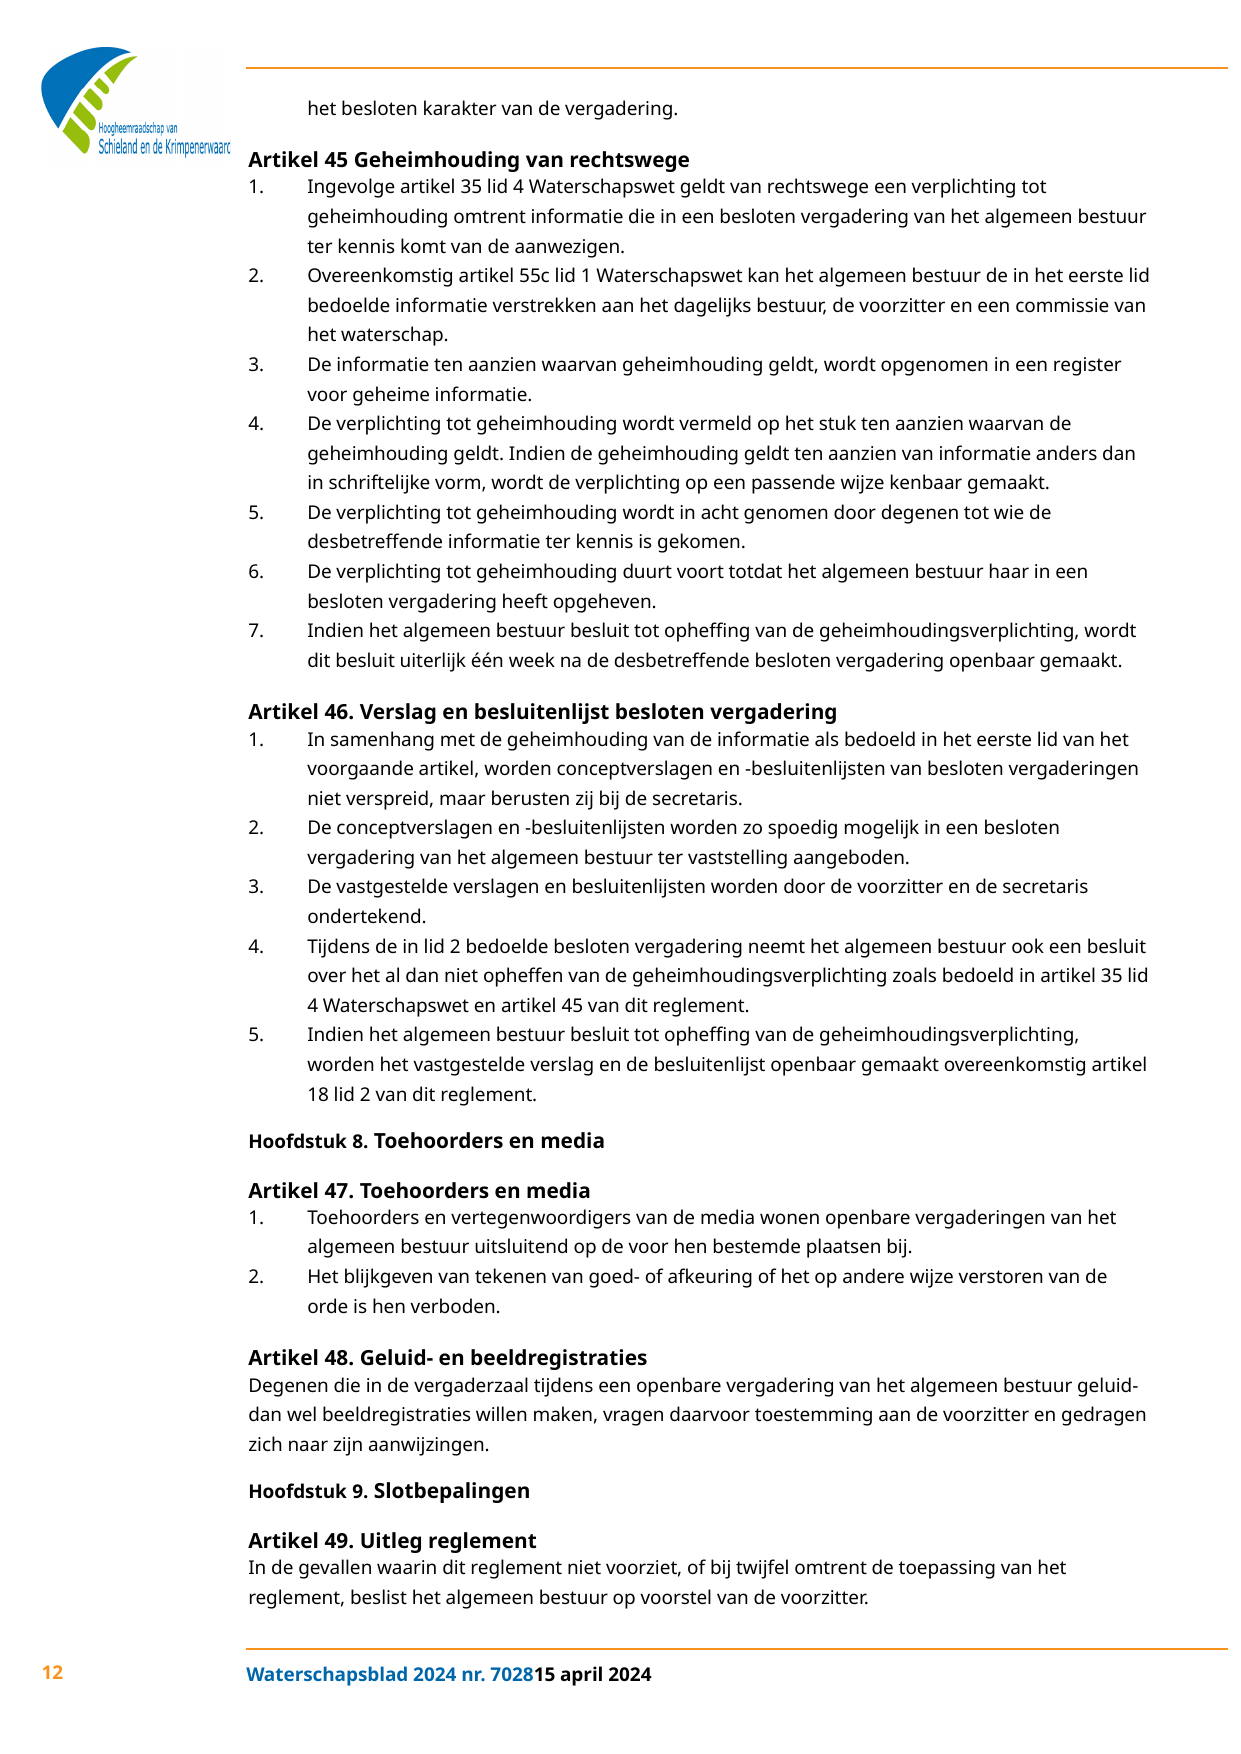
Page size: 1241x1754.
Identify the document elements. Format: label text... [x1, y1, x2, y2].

list De verplichting tot geheimhouding wordt vermeld op het stuk ten aanzien waarvan de geheimhouding geldt. Indien de geheimhouding geldt ten aanzien van informatie anders dan in schriftelijke vorm, wordt de verplichting op een passende wijze kenbaar gemaakt. [248, 410, 1152, 495]
text Artikel 45 Geheimhouding van rechtswege [248, 145, 1152, 174]
list De verplichting tot geheimhouding wordt in acht genomen door degenen tot wie de desbetreffende informatie ter kennis is gekomen. [248, 499, 1152, 554]
list In samenhang met de geheimhouding van de informatie als bedoeld in het eerste lid van het voorgaande artikel, worden conceptverslagen en -besluitenlijsten van besloten vergaderingen niet verspreid, maar berusten zij bij de secretaris. [248, 726, 1152, 811]
text Hoofdstuk 9. Slotbepalingen [248, 1477, 1152, 1505]
list Tijdens de in lid 2 bedoelde besloten vergadering neemt het algemeen bestuur ook een besluit over het al dan niet opheffen van de geheimhoudingsverplichting zoals bedoeld in artikel 35 lid 4 Waterschapswet en artikel 45 van dit reglement. [248, 933, 1152, 1018]
list Indien het algemeen bestuur besluit tot opheffing van de geheimhoudingsverplichting, wordt dit besluit uiterlijk één week na de desbetreffende besloten vergadering openbaar gemaakt. [248, 617, 1152, 673]
list De informatie ten aanzien waarvan geheimhouding geldt, wordt opgenomen in een register voor geheime informatie. [248, 351, 1152, 406]
list Overeenkomstig artikel 55c lid 1 Waterschapswet kan het algemeen bestuur de in het eerste lid bedoelde informatie verstrekken aan het dagelijks bestuur, de voorzitter en een commissie van het waterschap. [248, 262, 1152, 347]
list De vastgestelde verslagen en besluitenlijsten worden door de voorzitter en de secretaris ondertekend. [248, 874, 1152, 929]
list De conceptverslagen en -besluitenlijsten worden zo spoedig mogelijk in een besloten vergadering van het algemeen bestuur ter vaststelling aangeboden. [248, 814, 1152, 870]
text Artikel 47. Toehoorders en media [248, 1176, 1152, 1204]
text Degenen die in de vergaderzaal tijdens een openbare vergadering van het algemeen bestuur geluid- dan wel beeldregistraties willen maken, vragen daarvoor toestemming aan de voorzitter en gedragen zich naar zijn aanwijzingen. [248, 1372, 1152, 1457]
list Indien het algemeen bestuur besluit tot opheffing van de geheimhoudingsverplichting, worden het vastgestelde verslag en de besluitenlijst openbaar gemaakt overeenkomstig artikel 18 lid 2 van dit reglement. [248, 1022, 1152, 1107]
text Artikel 46. Verslag en besluitenlijst besloten vergadering [248, 697, 1152, 726]
list Het blijkgeven van tekenen van goed- of afkeuring of het op andere wijze verstoren van de orde is hen verboden. [248, 1263, 1152, 1319]
text In de gevallen waarin dit reglement niet voorziet, of bij twijfel omtrent de toepassing van het reglement, beslist het algemeen bestuur op voorstel van de voorzitter. [248, 1554, 1152, 1609]
picture [41, 47, 231, 172]
list De verplichting tot geheimhouding duurt voort totdat het algemeen bestuur haar in een besloten vergadering heeft opgeheven. [248, 558, 1152, 613]
text Hoofdstuk 8. Toehoorders en media [248, 1126, 1152, 1155]
text Artikel 48. Geluid- en beeldregistraties [248, 1343, 1152, 1372]
list Ingevolge artikel 35 lid 4 Waterschapswet geldt van rechtswege een verplichting tot geheimhouding omtrent informatie die in een besloten vergadering van het algemeen bestuur ter kennis komt van de aanwezigen. [248, 174, 1152, 258]
list het besloten karakter van de vergadering. [248, 95, 1152, 121]
text Artikel 49. Uitleg reglement [248, 1526, 1152, 1554]
list Toehoorders en vertegenwoordigers van de media wonen openbare vergaderingen van het algemeen bestuur uitsluitend op de voor hen bestemde plaatsen bij. [248, 1204, 1152, 1259]
